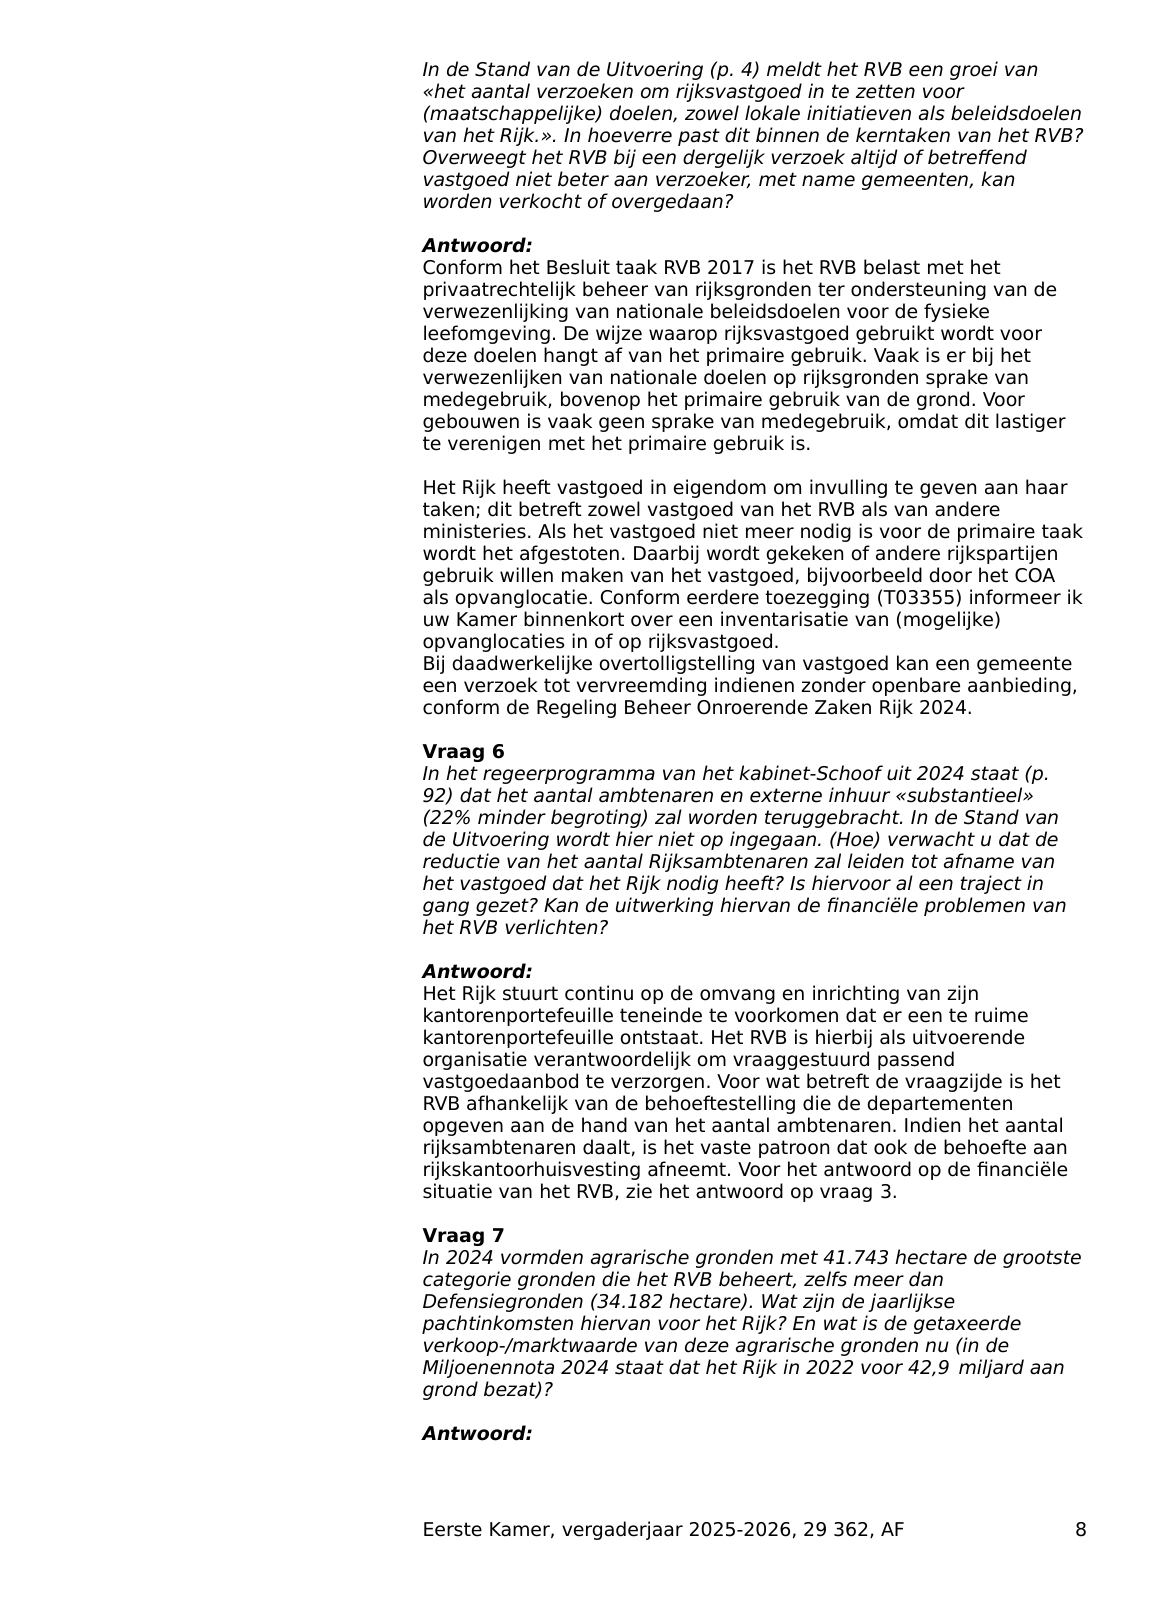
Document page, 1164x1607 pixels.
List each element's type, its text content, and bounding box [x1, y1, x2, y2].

text In het regeerprogramma van het kabinet-Schoof uit 2024 staat (p. 92) dat het aantal ambtenaren en externe inhuur «substantieel» (22% minder begroting) zal worden teruggebracht. In de Stand van de Uitvoering wordt hier niet op ingegaan. (Hoe) verwacht u dat de reductie van het aantal Rijksambtenaren zal leiden tot afname van het vastgoed dat het Rijk nodig heeft? Is hiervoor al een traject in gang gezet? Kan de uitwerking hiervan de financiële problemen van het RVB verlichten? [422, 763, 1087, 939]
text In 2024 vormden agrarische gronden met 41.743 hectare de grootste categorie gronden die het RVB beheert, zelfs meer dan Defensiegronden (34.182 hectare). Wat zijn de jaarlijkse pachtinkomsten hiervan voor het Rijk? En wat is de getaxeerde verkoop-/marktwaarde van deze agrarische gronden nu (in de Miljoenennota 2024 staat dat het Rijk in 2022 voor 42,9 miljard aan grond bezat)? [422, 1247, 1087, 1401]
text Antwoord: [422, 1423, 1087, 1445]
text Conform het Besluit taak RVB 2017 is het RVB belast met het privaatrechtelijk beheer van rijksgronden ter ondersteuning van de verwezenlijking van nationale beleidsdoelen voor de fysieke leefomgeving. De wijze waarop rijksvastgoed gebruikt wordt voor deze doelen hangt af van het primaire gebruik. Vaak is er bij het verwezenlijken van nationale doelen op rijksgronden sprake van medegebruik, bovenop het primaire gebruik van de grond. Voor gebouwen is vaak geen sprake van medegebruik, omdat dit lastiger te verenigen met het primaire gebruik is. [422, 257, 1087, 455]
text Het Rijk stuurt continu op de omvang en inrichting van zijn kantorenportefeuille teneinde te voorkomen dat er een te ruime kantorenportefeuille ontstaat. Het RVB is hierbij als uitvoerende organisatie verantwoordelijk om vraaggestuurd passend vastgoedaanbod te verzorgen. Voor wat betreft de vraagzijde is het RVB afhankelijk van de behoeftestelling die de departementen opgeven aan de hand van het aantal ambtenaren. Indien het aantal rijksambtenaren daalt, is het vaste patroon dat ook de behoefte aan rijkskantoorhuisvesting afneemt. Voor het antwoord op de financiële situatie van het RVB, zie het antwoord op vraag 3. [422, 983, 1087, 1203]
text Antwoord: [422, 961, 1087, 983]
text Bij daadwerkelijke overtolligstelling van vastgoed kan een gemeente een verzoek tot vervreemding indienen zonder openbare aanbieding, conform de Regeling Beheer Onroerende Zaken Rijk 2024. [422, 653, 1087, 719]
text In de Stand van de Uitvoering (p. 4) meldt het RVB een groei van «het aantal verzoeken om rijksvastgoed in te zetten voor (maatschappelijke) doelen, zowel lokale initiatieven als beleidsdoelen van het Rijk.». In hoeverre past dit binnen de kerntaken van het RVB? Overweegt het RVB bij een dergelijk verzoek altijd of betreffend vastgoed niet beter aan verzoeker, met name gemeenten, kan worden verkocht of overgedaan? [422, 59, 1087, 213]
text Antwoord: [422, 235, 1087, 257]
text Vraag 6 [422, 741, 1087, 763]
text Vraag 7 [422, 1225, 1087, 1247]
text Het Rijk heeft vastgoed in eigendom om invulling te geven aan haar taken; dit betreft zowel vastgoed van het RVB als van andere ministeries. Als het vastgoed niet meer nodig is voor de primaire taak wordt het afgestoten. Daarbij wordt gekeken of andere rijkspartijen gebruik willen maken van het vastgoed, bijvoorbeeld door het COA als opvanglocatie. Conform eerdere toezegging (T03355) informeer ik uw Kamer binnenkort over een inventarisatie van (mogelijke) opvanglocaties in of op rijksvastgoed. [422, 477, 1087, 653]
